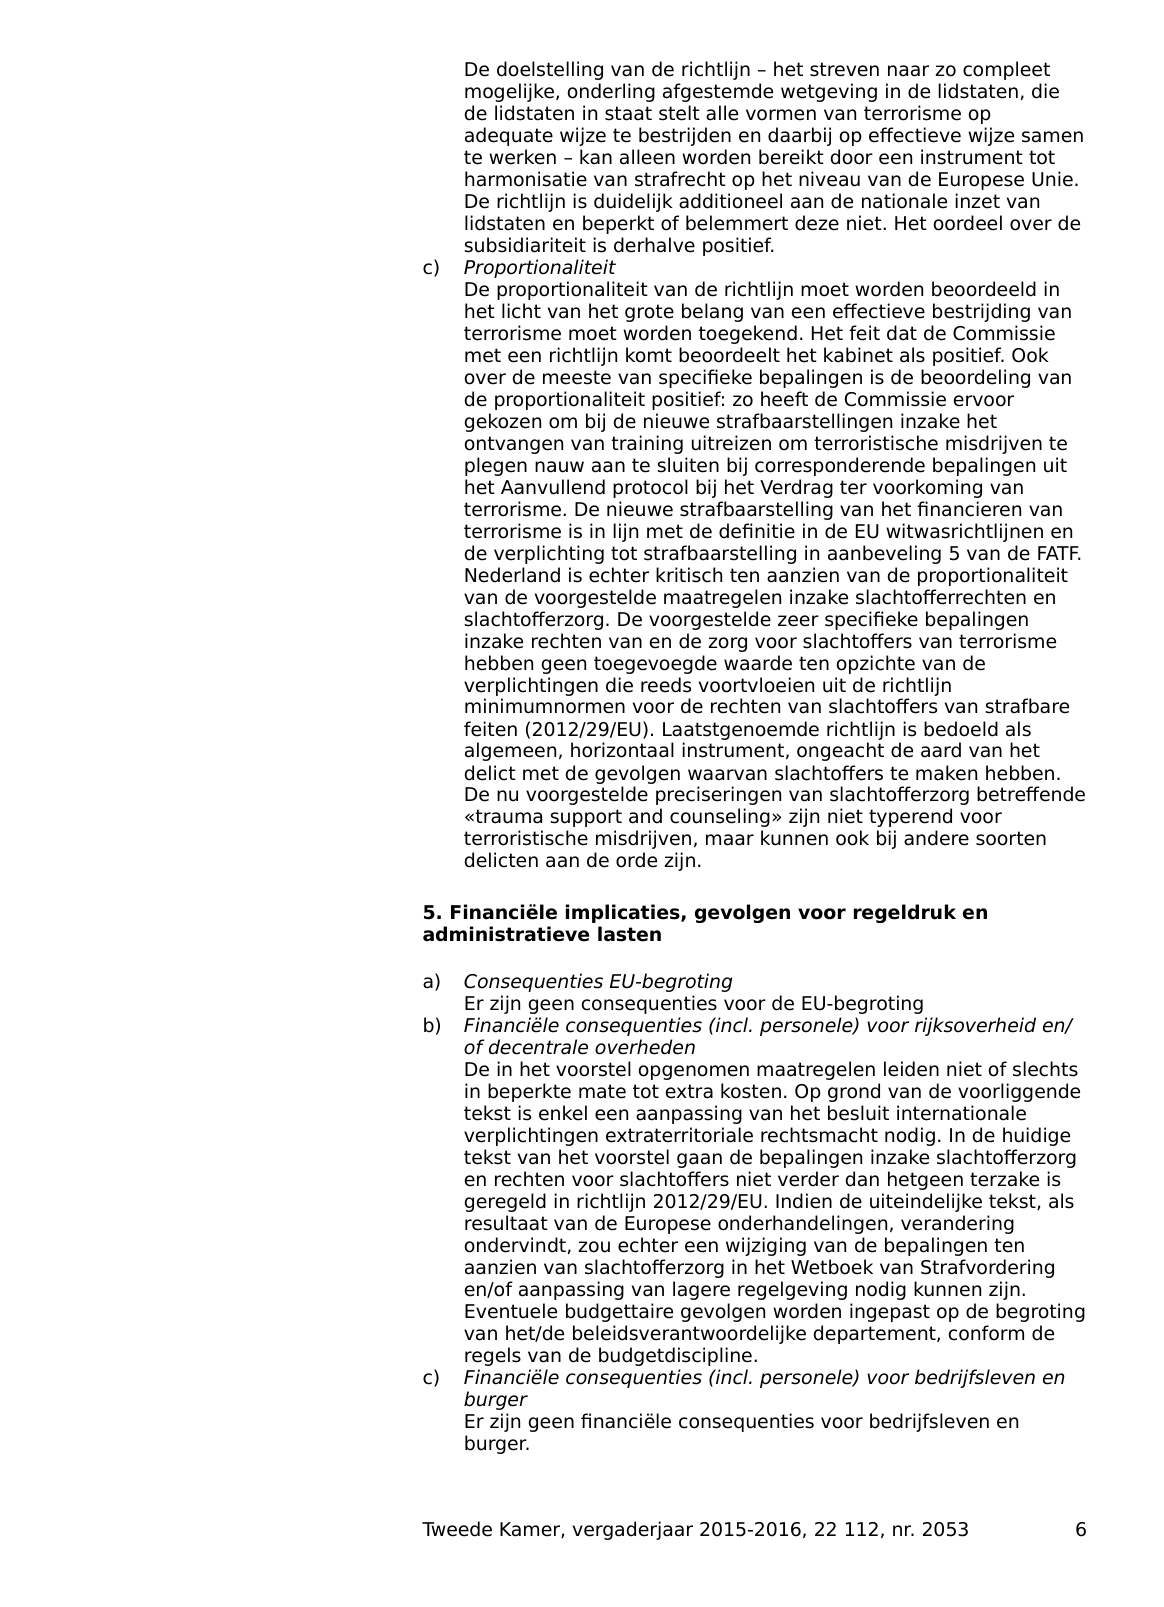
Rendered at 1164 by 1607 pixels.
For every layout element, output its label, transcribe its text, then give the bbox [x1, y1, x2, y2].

text b) Financiële consequenties (incl. personele) voor rijksoverheid en/ of decentrale overheden [422, 1015, 1087, 1059]
text De in het voorstel opgenomen maatregelen leiden niet of slechts in beperkte mate tot extra kosten. Op grond van de voorliggende tekst is enkel een aanpassing van het besluit internationale verplichtingen extraterritoriale rechtsmacht nodig. In de huidige tekst van het voorstel gaan de bepalingen inzake slachtofferzorg en rechten voor slachtoffers niet verder dan hetgeen terzake is geregeld in richtlijn 2012/29/EU. Indien de uiteindelijke tekst, als resultaat van de Europese onderhandelingen, verandering ondervindt, zou echter een wijziging van de bepalingen ten aanzien van slachtofferzorg in het Wetboek van Strafvordering en/of aanpassing van lagere regelgeving nodig kunnen zijn. [464, 1059, 1087, 1301]
text Er zijn geen financiële consequenties voor bedrijfsleven en burger. [464, 1411, 1087, 1455]
text De doelstelling van de richtlijn – het streven naar zo compleet mogelijke, onderling afgestemde wetgeving in de lidstaten, die de lidstaten in staat stelt alle vormen van terrorisme op adequate wijze te bestrijden en daarbij op effectieve wijze samen te werken – kan alleen worden bereikt door een instrument tot harmonisatie van strafrecht op het niveau van de Europese Unie. De richtlijn is duidelijk additioneel aan de nationale inzet van lidstaten en beperkt of belemmert deze niet. Het oordeel over de subsidiariteit is derhalve positief. [464, 59, 1087, 257]
text c) Proportionaliteit [422, 257, 1087, 279]
text Eventuele budgettaire gevolgen worden ingepast op de begroting van het/de beleidsverantwoordelijke departement, conform de regels van de budgetdiscipline. [464, 1301, 1087, 1367]
text Er zijn geen consequenties voor de EU-begroting [464, 993, 1087, 1015]
subtitle 5. Financiële implicaties, gevolgen voor regeldruk en administratieve lasten [422, 902, 1087, 946]
text Nederland is echter kritisch ten aanzien van de proportionaliteit van de voorgestelde maatregelen inzake slachtofferrechten en slachtofferzorg. De voorgestelde zeer specifieke bepalingen inzake rechten van en de zorg voor slachtoffers van terrorisme hebben geen toegevoegde waarde ten opzichte van de verplichtingen die reeds voortvloeien uit de richtlijn minimumnormen voor de rechten van slachtoffers van strafbare feiten (2012/29/EU). Laatstgenoemde richtlijn is bedoeld als algemeen, horizontaal instrument, ongeacht de aard van het delict met de gevolgen waarvan slachtoffers te maken hebben. De nu voorgestelde preciseringen van slachtofferzorg betreffende «trauma support and counseling» zijn niet typerend voor terroristische misdrijven, maar kunnen ook bij andere soorten delicten aan de orde zijn. [464, 564, 1087, 872]
text De proportionaliteit van de richtlijn moet worden beoordeeld in het licht van het grote belang van een effectieve bestrijding van terrorisme moet worden toegekend. Het feit dat de Commissie met een richtlijn komt beoordeelt het kabinet als positief. Ook over de meeste van specifieke bepalingen is de beoordeling van de proportionaliteit positief: zo heeft de Commissie ervoor gekozen om bij de nieuwe strafbaarstellingen inzake het ontvangen van training uitreizen om terroristische misdrijven te plegen nauw aan te sluiten bij corresponderende bepalingen uit het Aanvullend protocol bij het Verdrag ter voorkoming van terrorisme. De nieuwe strafbaarstelling van het financieren van terrorisme is in lijn met de definitie in de EU witwasrichtlijnen en de verplichting tot strafbaarstelling in aanbeveling 5 van de FATF. [464, 279, 1087, 564]
text a) Consequenties EU-begroting [422, 971, 1087, 993]
text c) Financiële consequenties (incl. personele) voor bedrijfsleven en burger [422, 1367, 1087, 1411]
